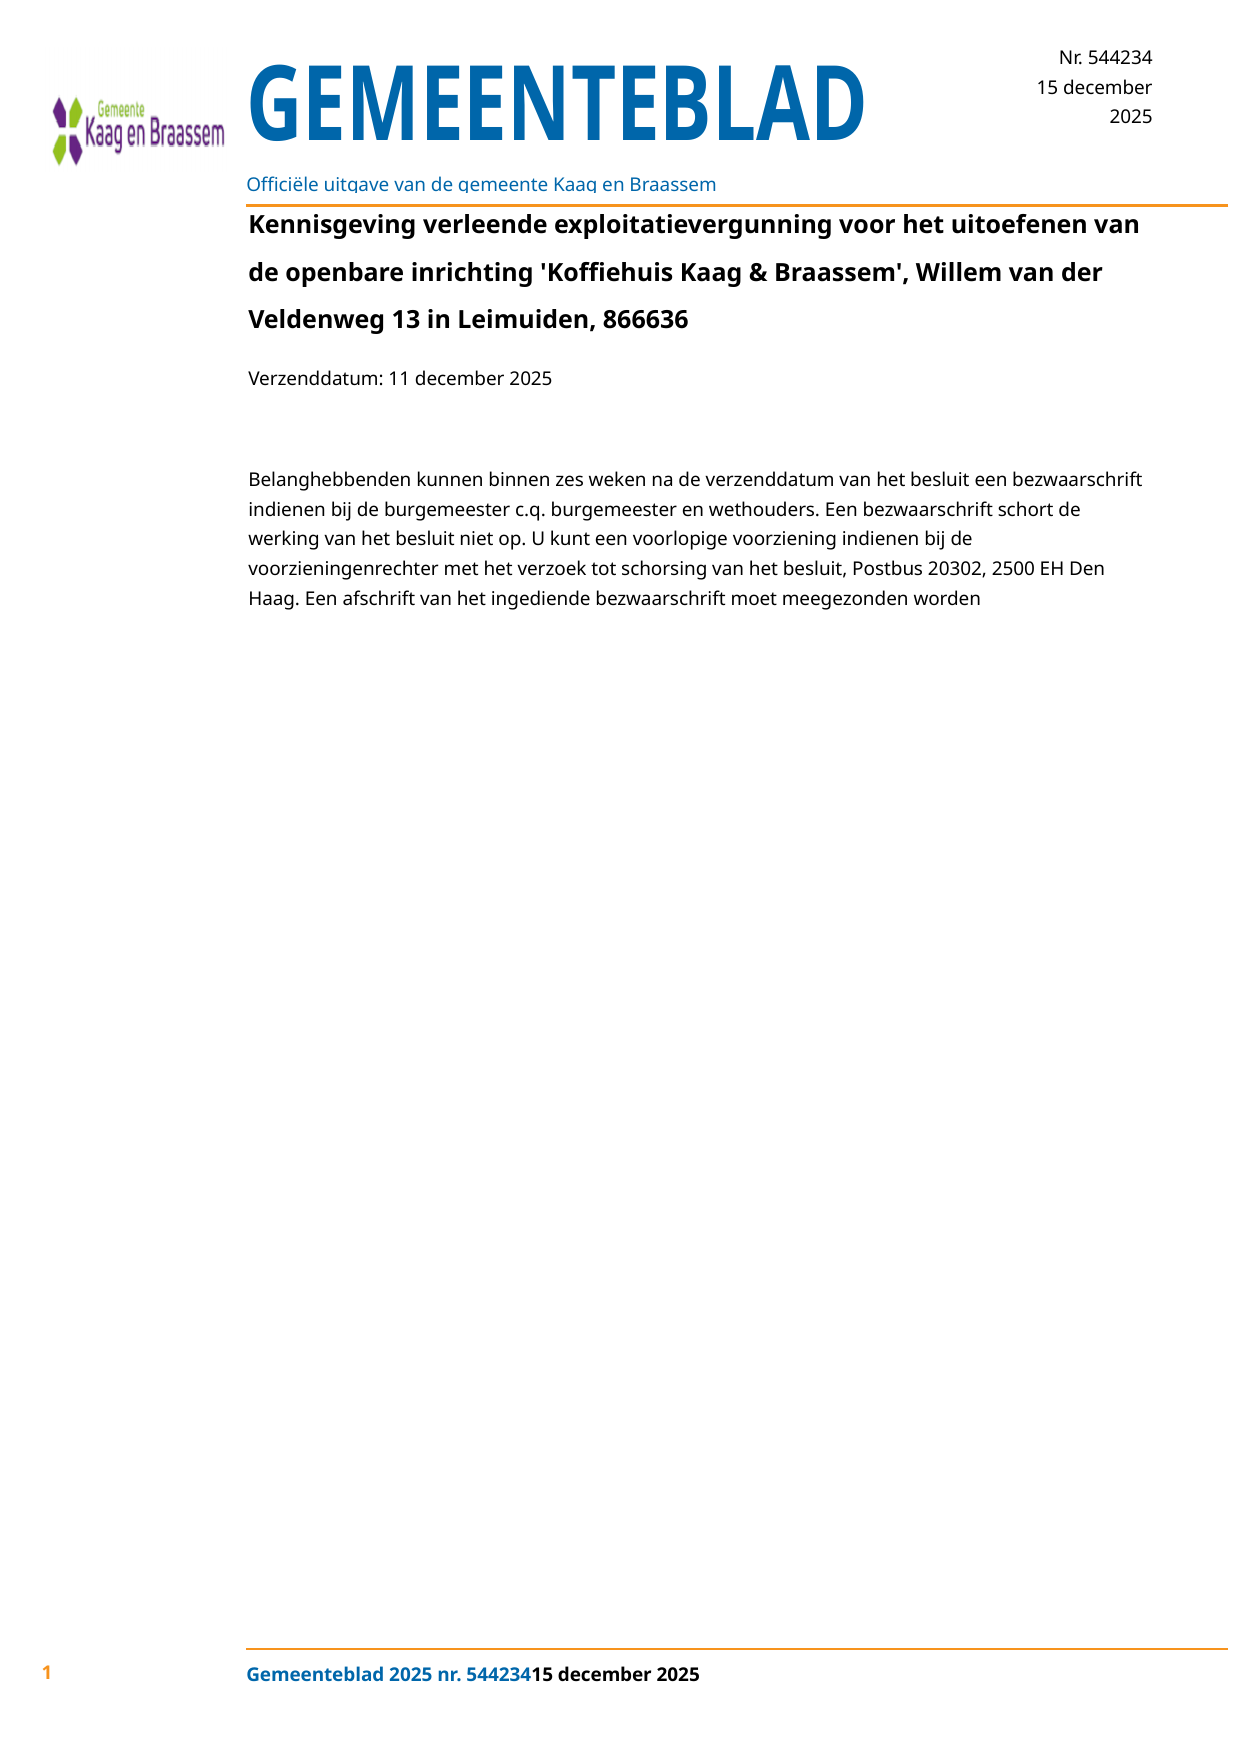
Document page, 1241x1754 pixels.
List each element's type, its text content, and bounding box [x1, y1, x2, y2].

text Kennisgeving verleende exploitatievergunning voor het uitoefenen van de openbare inrichting 'Koffiehuis Kaag & Braassem', Willem van der Veldenweg 13 in Leimuiden, 866636 [248, 207, 1152, 336]
text Belanghebbenden kunnen binnen zes weken na de verzenddatum van het besluit een bezwaarschrift indienen bij de burgemeester c.q. burgemeester en wethouders. Een bezwaarschrift schort de werking van het besluit niet op. U kunt een voorlopige voorziening indienen bij de voorzieningenrechter met het verzoek tot schorsing van het besluit, Postbus 20302, 2500 EH Den Haag. Een afschrift van het ingediende bezwaarschrift moet meegezonden worden [248, 466, 1152, 610]
picture [41, 47, 231, 172]
text Verzenddatum: 11 december 2025 [248, 366, 1152, 391]
